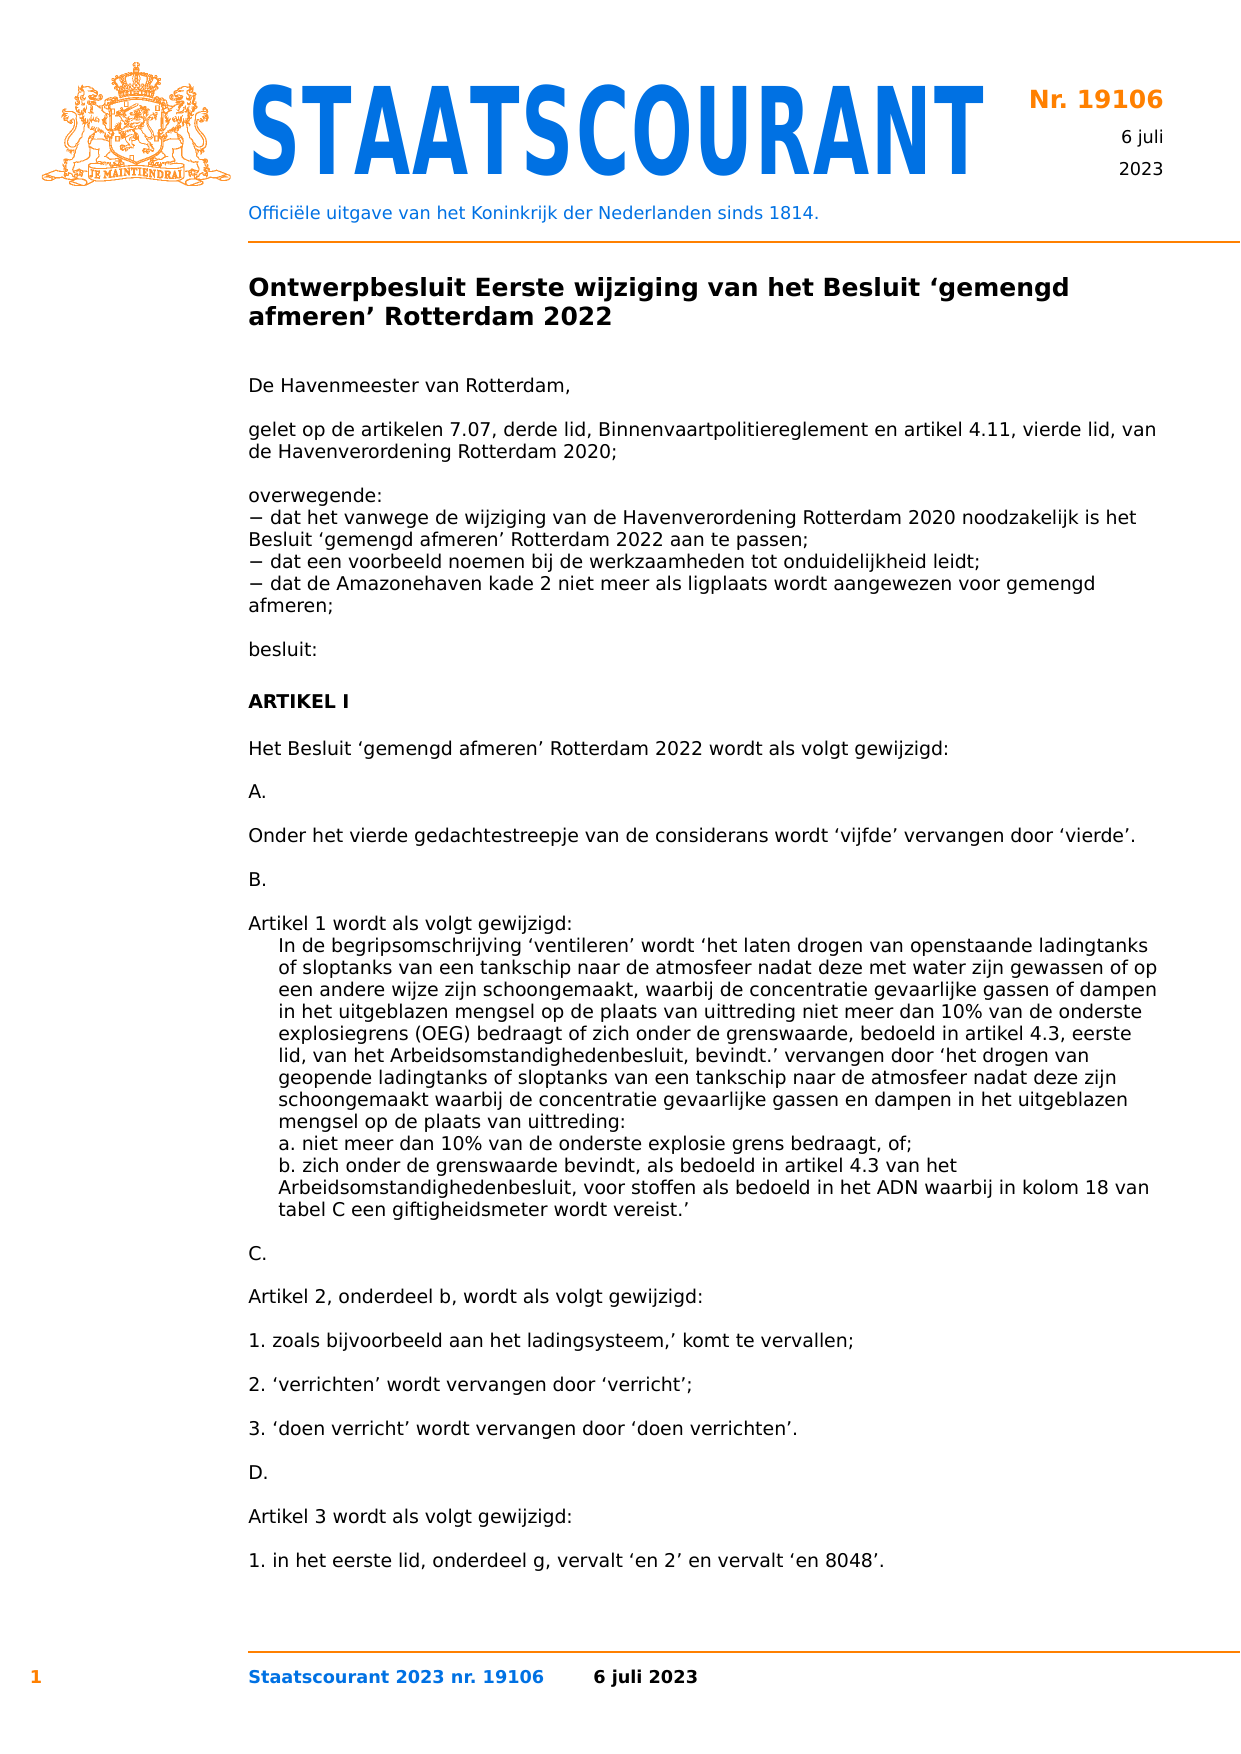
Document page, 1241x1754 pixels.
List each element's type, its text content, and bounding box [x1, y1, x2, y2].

text overwegende: [248, 485, 1163, 507]
text 3. ‘doen verricht’ wordt vervangen door ‘doen verrichten’. [248, 1418, 1163, 1440]
table_cell 2023 [998, 153, 1240, 203]
table_cell 6 juli [998, 121, 1240, 153]
text − dat de Amazonehaven kade 2 niet meer als ligplaats wordt aangewezen voor gemengd afmeren; [248, 573, 1163, 617]
text 1. zoals bijvoorbeeld aan het ladingsysteem,’ komt te vervallen; [248, 1330, 1163, 1352]
text b. zich onder de grenswaarde bevindt, als bedoeld in artikel 4.3 van het Arbeidsomstandighedenbesluit, voor stoffen als bedoeld in het ADN waarbij in kolom 18 van tabel C een giftigheidsmeter wordt vereist.’ [278, 1155, 1163, 1221]
text A. [248, 781, 1163, 803]
text Artikel 2, onderdeel b, wordt als volgt gewijzigd: [248, 1286, 1163, 1308]
text Onder het vierde gedachtestreepje van de considerans wordt ‘vijfde’ vervangen door ‘vierde’. [248, 825, 1163, 847]
text gelet op de artikelen 7.07, derde lid, Binnenvaartpolitiereglement en artikel 4.11, vierde lid, van de Havenverordening Rotterdam 2020; [248, 419, 1163, 463]
text Het Besluit ‘gemengd afmeren’ Rotterdam 2022 wordt als volgt gewijzigd: [248, 737, 1163, 759]
text 2. ‘verrichten’ wordt vervangen door ‘verricht’; [248, 1374, 1163, 1396]
table_header [25, 62, 248, 241]
text C. [248, 1242, 1163, 1264]
text In de begripsomschrijving ‘ventileren’ wordt ‘het laten drogen van openstaande ladingtanks of sloptanks van een tankschip naar de atmosfeer nadat deze met water zijn gewassen of op een andere wijze zijn schoongemaakt, waarbij de concentratie gevaarlijke gassen of dampen in het uitgeblazen mengsel op de plaats van uittreding niet meer dan 10% van de onderste explosiegrens (OEG) bedraagt of zich onder de grenswaarde, bedoeld in artikel 4.3, eerste lid, van het Arbeidsomstandighedenbesluit, bevindt.’ vervangen door ‘het drogen van geopende ladingtanks of sloptanks van een tankschip naar de atmosfeer nadat deze zijn schoongemaakt waarbij de concentratie gevaarlijke gassen en dampen in het uitgeblazen mengsel op de plaats van uittreding: [278, 935, 1163, 1133]
picture [41, 62, 231, 186]
text − dat een voorbeeld noemen bij de werkzaamheden tot onduidelijkheid leidt; [248, 551, 1163, 573]
text De Havenmeester van Rotterdam, [248, 375, 1163, 397]
text Artikel 1 wordt als volgt gewijzigd: [248, 913, 1163, 935]
text Artikel 3 wordt als volgt gewijzigd: [248, 1506, 1163, 1528]
text D. [248, 1462, 1163, 1484]
table_cell Officiële uitgave van het Koninkrijk der Nederlanden sinds 1814. [248, 203, 1240, 241]
text 1. in het eerste lid, onderdeel g, vervalt ‘en 2’ en vervalt ‘en 8048’. [248, 1549, 1163, 1571]
table_header Nr. 19106 [998, 62, 1240, 121]
text besluit: [248, 638, 1163, 661]
subtitle ARTIKEL I [248, 691, 1163, 712]
text − dat het vanwege de wijziging van de Havenverordening Rotterdam 2020 noodzakelijk is het Besluit ‘gemengd afmeren’ Rotterdam 2022 aan te passen; [248, 507, 1163, 551]
text B. [248, 869, 1163, 891]
table_header STAATSCOURANT [248, 62, 998, 203]
subtitle Ontwerpbesluit Eerste wijziging van het Besluit ‘gemengd afmeren’ Rotterdam 2022 [248, 273, 1163, 331]
text a. niet meer dan 10% van de onderste explosie grens bedraagt, of; [278, 1133, 1163, 1155]
